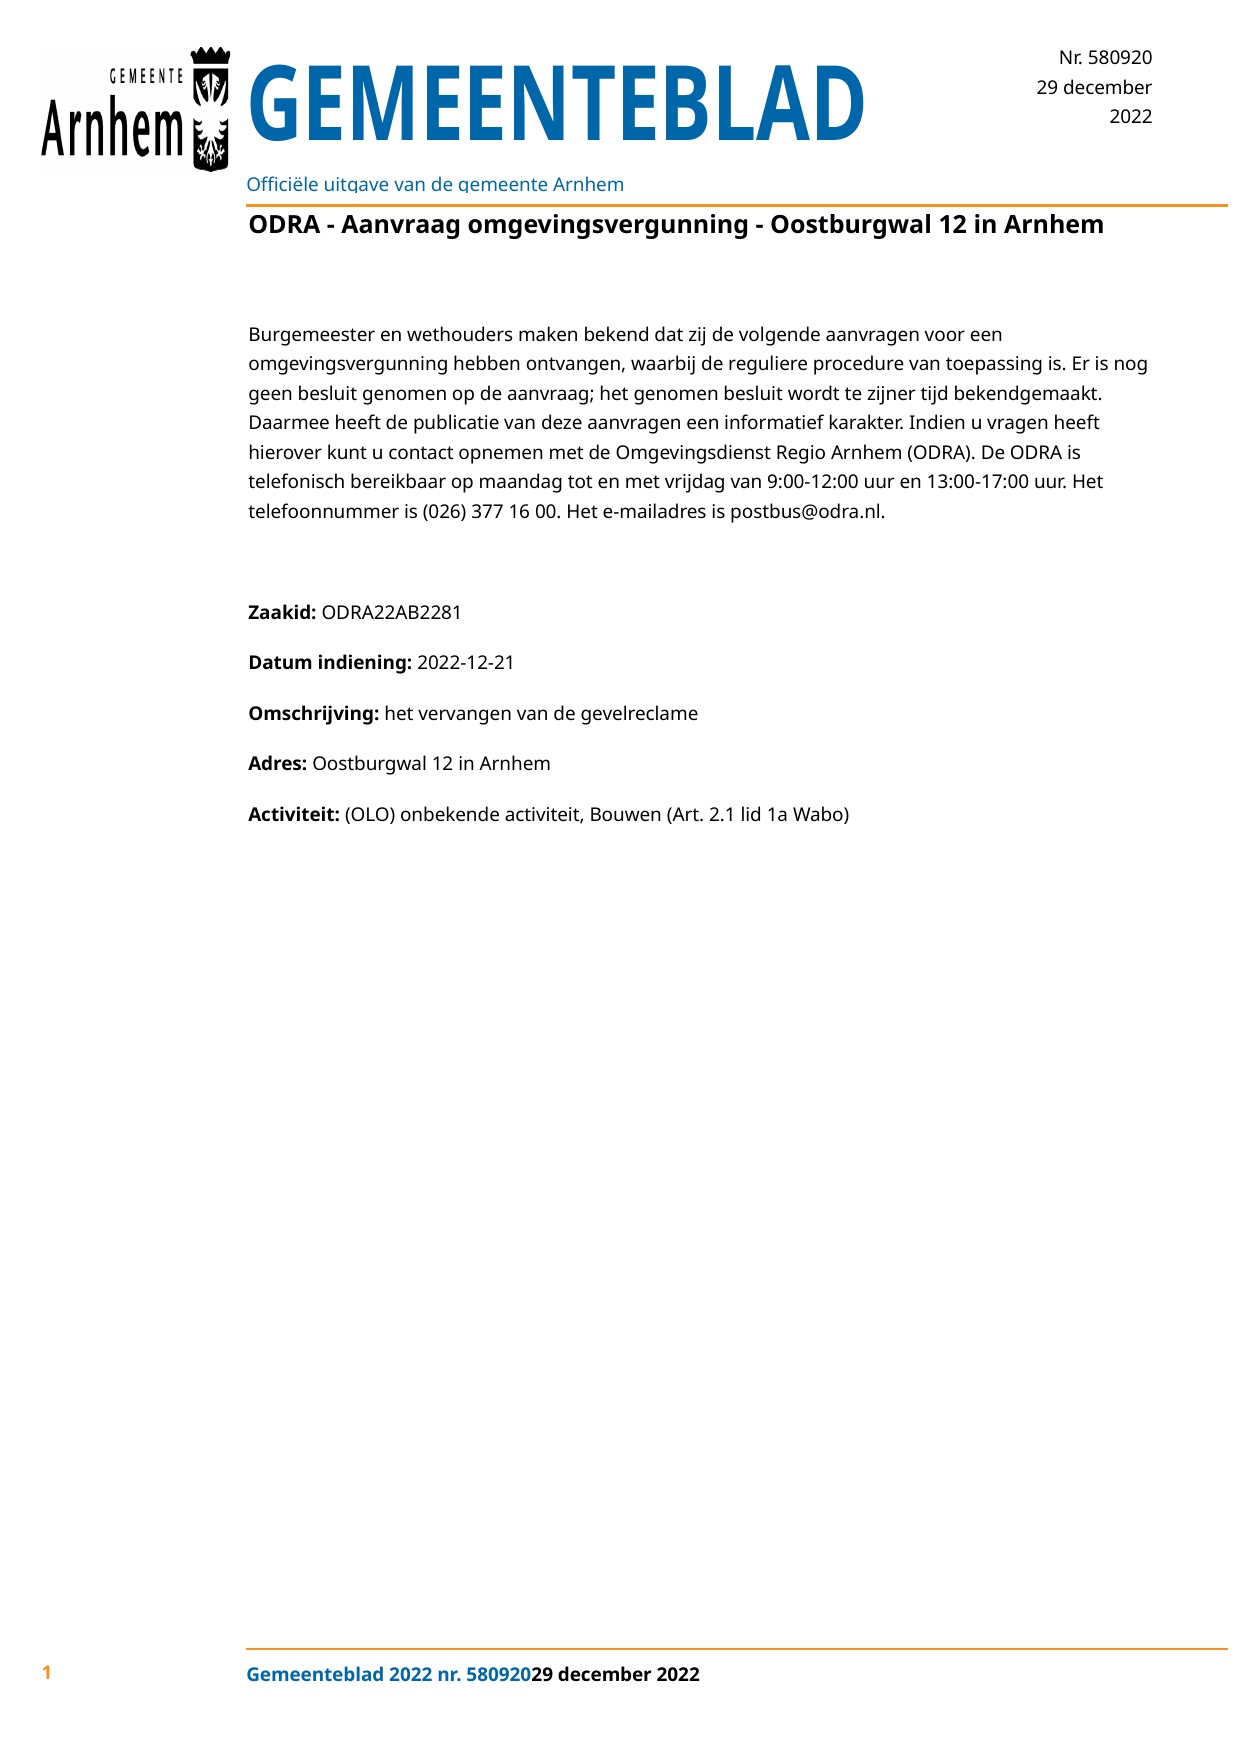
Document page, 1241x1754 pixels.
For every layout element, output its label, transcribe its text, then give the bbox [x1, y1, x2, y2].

picture [41, 47, 231, 172]
text Datum indiening: 2022-12-21 [248, 649, 1152, 675]
text Activiteit: (OLO) onbekende activiteit, Bouwen (Art. 2.1 lid 1a Wabo) [248, 801, 1152, 826]
text Adres: Oostburgwal 12 in Arnhem [248, 750, 1152, 776]
text ODRA - Aanvraag omgevingsvergunning - Oostburgwal 12 in Arnhem [248, 207, 1152, 241]
text Omschrijving: het vervangen van de gevelreclame [248, 700, 1152, 726]
text Burgemeester en wethouders maken bekend dat zij de volgende aanvragen voor een omgevingsvergunning hebben ontvangen, waarbij de reguliere procedure van toepassing is. Er is nog geen besluit genomen op de aanvraag; het genomen besluit wordt te zijner tijd bekendgemaakt. Daarmee heeft de publicatie van deze aanvragen een informatief karakter. Indien u vragen heeft hierover kunt u contact opnemen met de Omgevingsdienst Regio Arnhem (ODRA). De ODRA is telefonisch bereikbaar op maandag tot en met vrijdag van 9:00-12:00 uur en 13:00-17:00 uur. Het telefoonnummer is (026) 377 16 00. Het e-mailadres is postbus@odra.nl. [248, 321, 1152, 524]
text Zaakid: ODRA22AB2281 [248, 599, 1152, 625]
